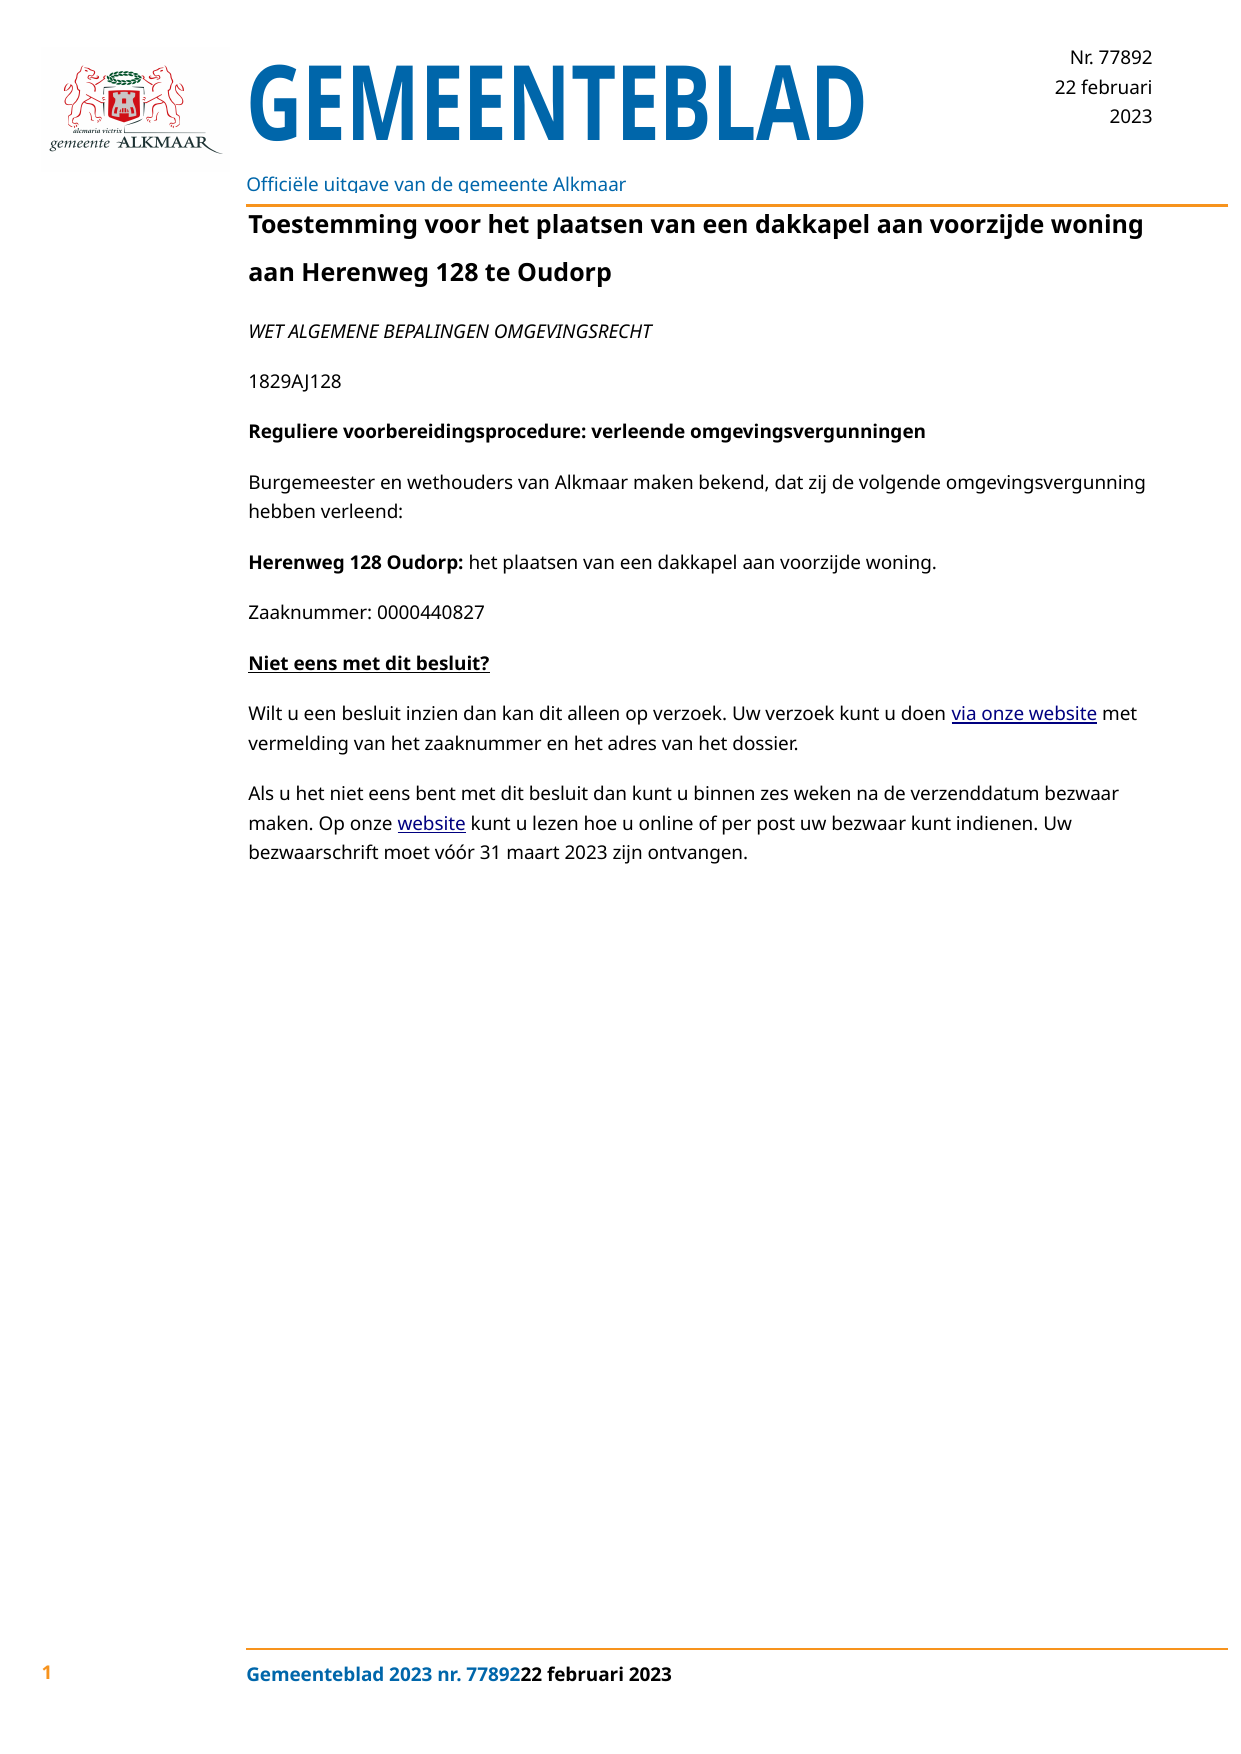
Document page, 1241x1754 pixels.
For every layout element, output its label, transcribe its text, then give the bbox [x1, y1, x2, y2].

text Reguliere voorbereidingsprocedure: verleende omgevingsvergunningen [248, 419, 1152, 444]
text Toestemming voor het plaatsen van een dakkapel aan voorzijde woning aan Herenweg 128 te Oudorp [248, 207, 1152, 288]
text Herenweg 128 Oudorp: het plaatsen van een dakkapel aan voorzijde woning. [248, 549, 1152, 575]
text Niet eens met dit besluit? [248, 650, 1152, 676]
text Als u het niet eens bent met dit besluit dan kunt u binnen zes weken na de verzenddatum bezwaar maken. Op onze website kunt u lezen hoe u online of per post uw bezwaar kunt indienen. Uw bezwaarschrift moet vóór 31 maart 2023 zijn ontvangen. [248, 780, 1152, 865]
text Burgemeester en wethouders van Alkmaar maken bekend, dat zij de volgende omgevingsvergunning hebben verleend: [248, 469, 1152, 524]
text Zaaknummer: 0000440827 [248, 599, 1152, 625]
text Wilt u een besluit inzien dan kan dit alleen op verzoek. Uw verzoek kunt u doen via onze website met vermelding van het zaaknummer en het adres van het dossier. [248, 700, 1152, 756]
text WET ALGEMENE BEPALINGEN OMGEVINGSRECHT [248, 318, 1152, 344]
picture [41, 47, 231, 172]
text 1829AJ128 [248, 368, 1152, 394]
